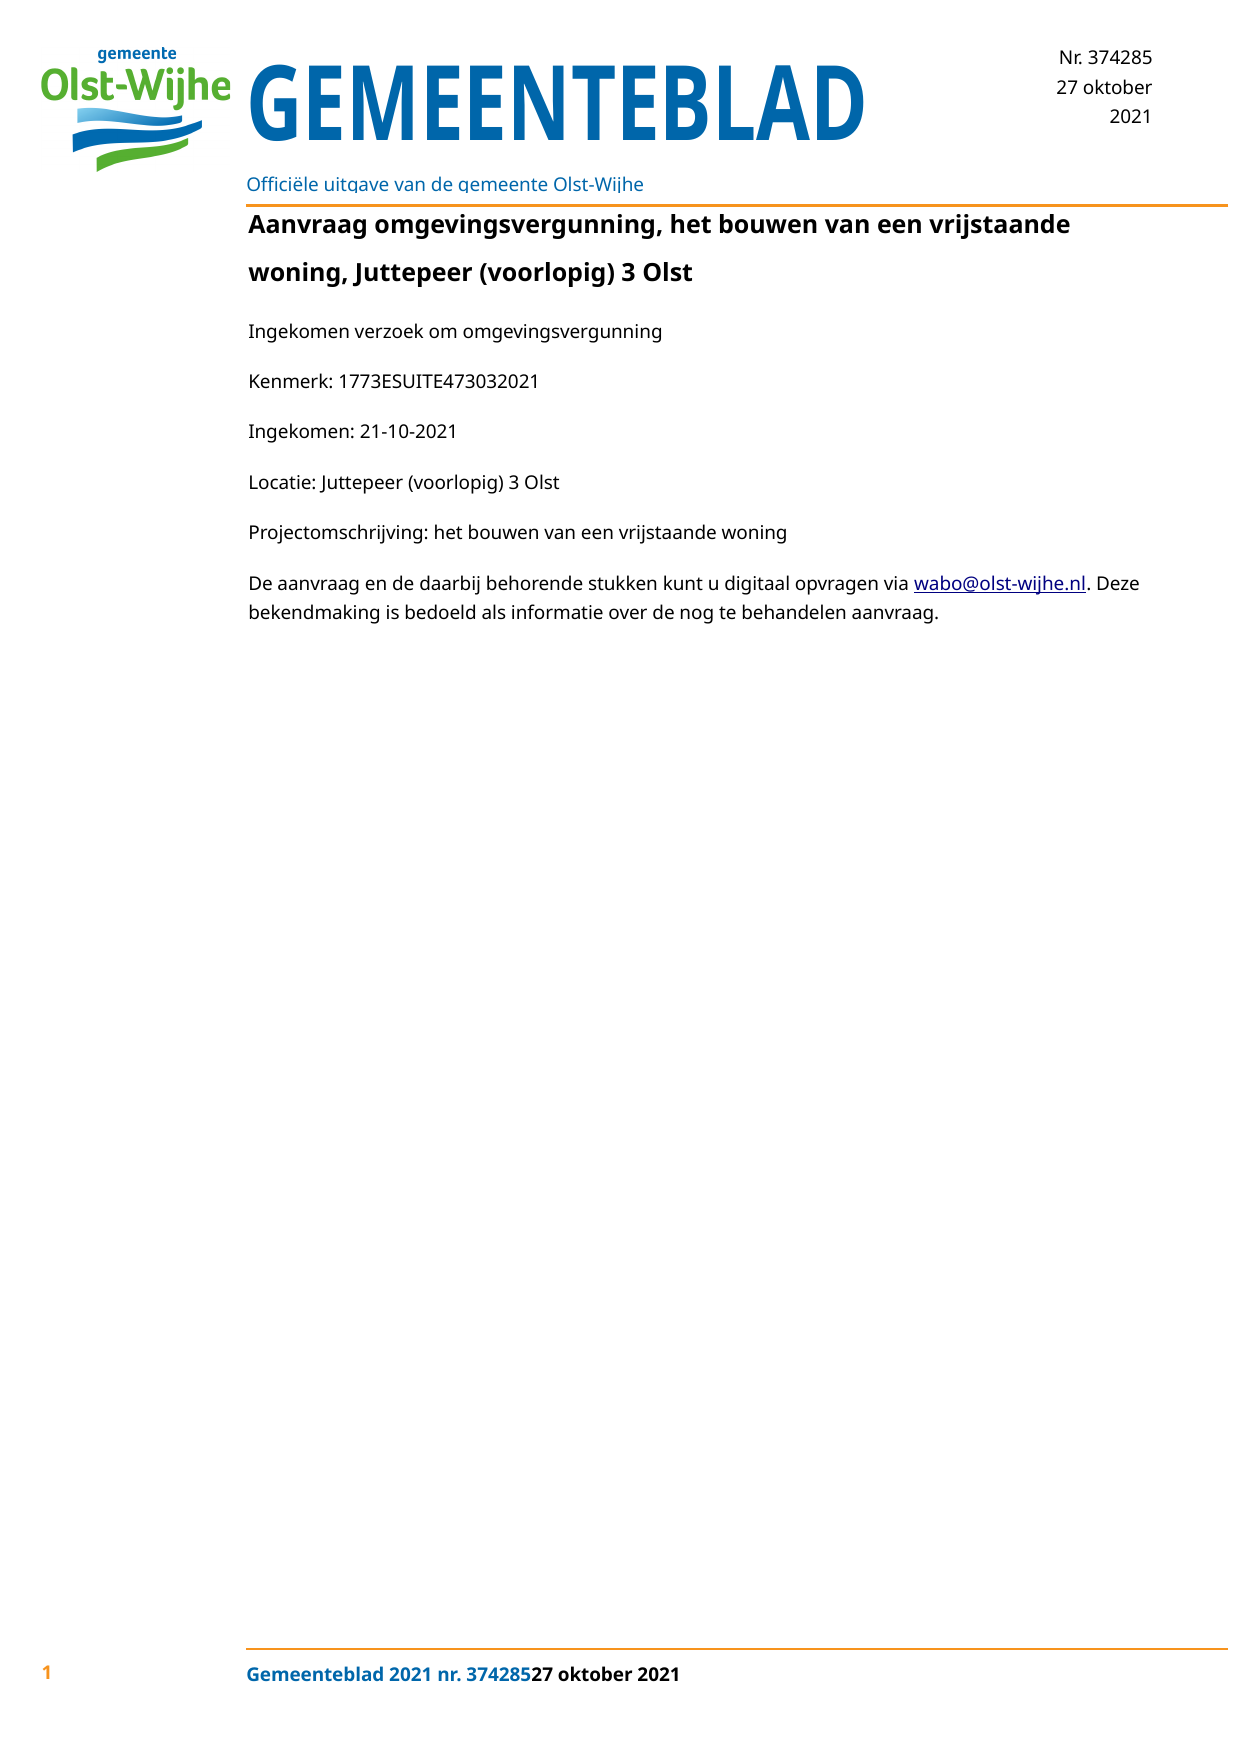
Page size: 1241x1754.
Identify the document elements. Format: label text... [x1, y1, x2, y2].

text Kenmerk: 1773ESUITE473032021 [248, 368, 1152, 394]
text Ingekomen verzoek om omgevingsvergunning [248, 318, 1152, 344]
text Projectomschrijving: het bouwen van een vrijstaande woning [248, 519, 1152, 545]
text Ingekomen: 21-10-2021 [248, 419, 1152, 444]
text Locatie: Juttepeer (voorlopig) 3 Olst [248, 469, 1152, 495]
picture [41, 47, 231, 172]
text Aanvraag omgevingsvergunning, het bouwen van een vrijstaande woning, Juttepeer (voorlopig) 3 Olst [248, 207, 1152, 288]
text De aanvraag en de daarbij behorende stukken kunt u digitaal opvragen via wabo@olst-wijhe.nl. Deze bekendmaking is bedoeld als informatie over de nog te behandelen aanvraag. [248, 570, 1152, 625]
